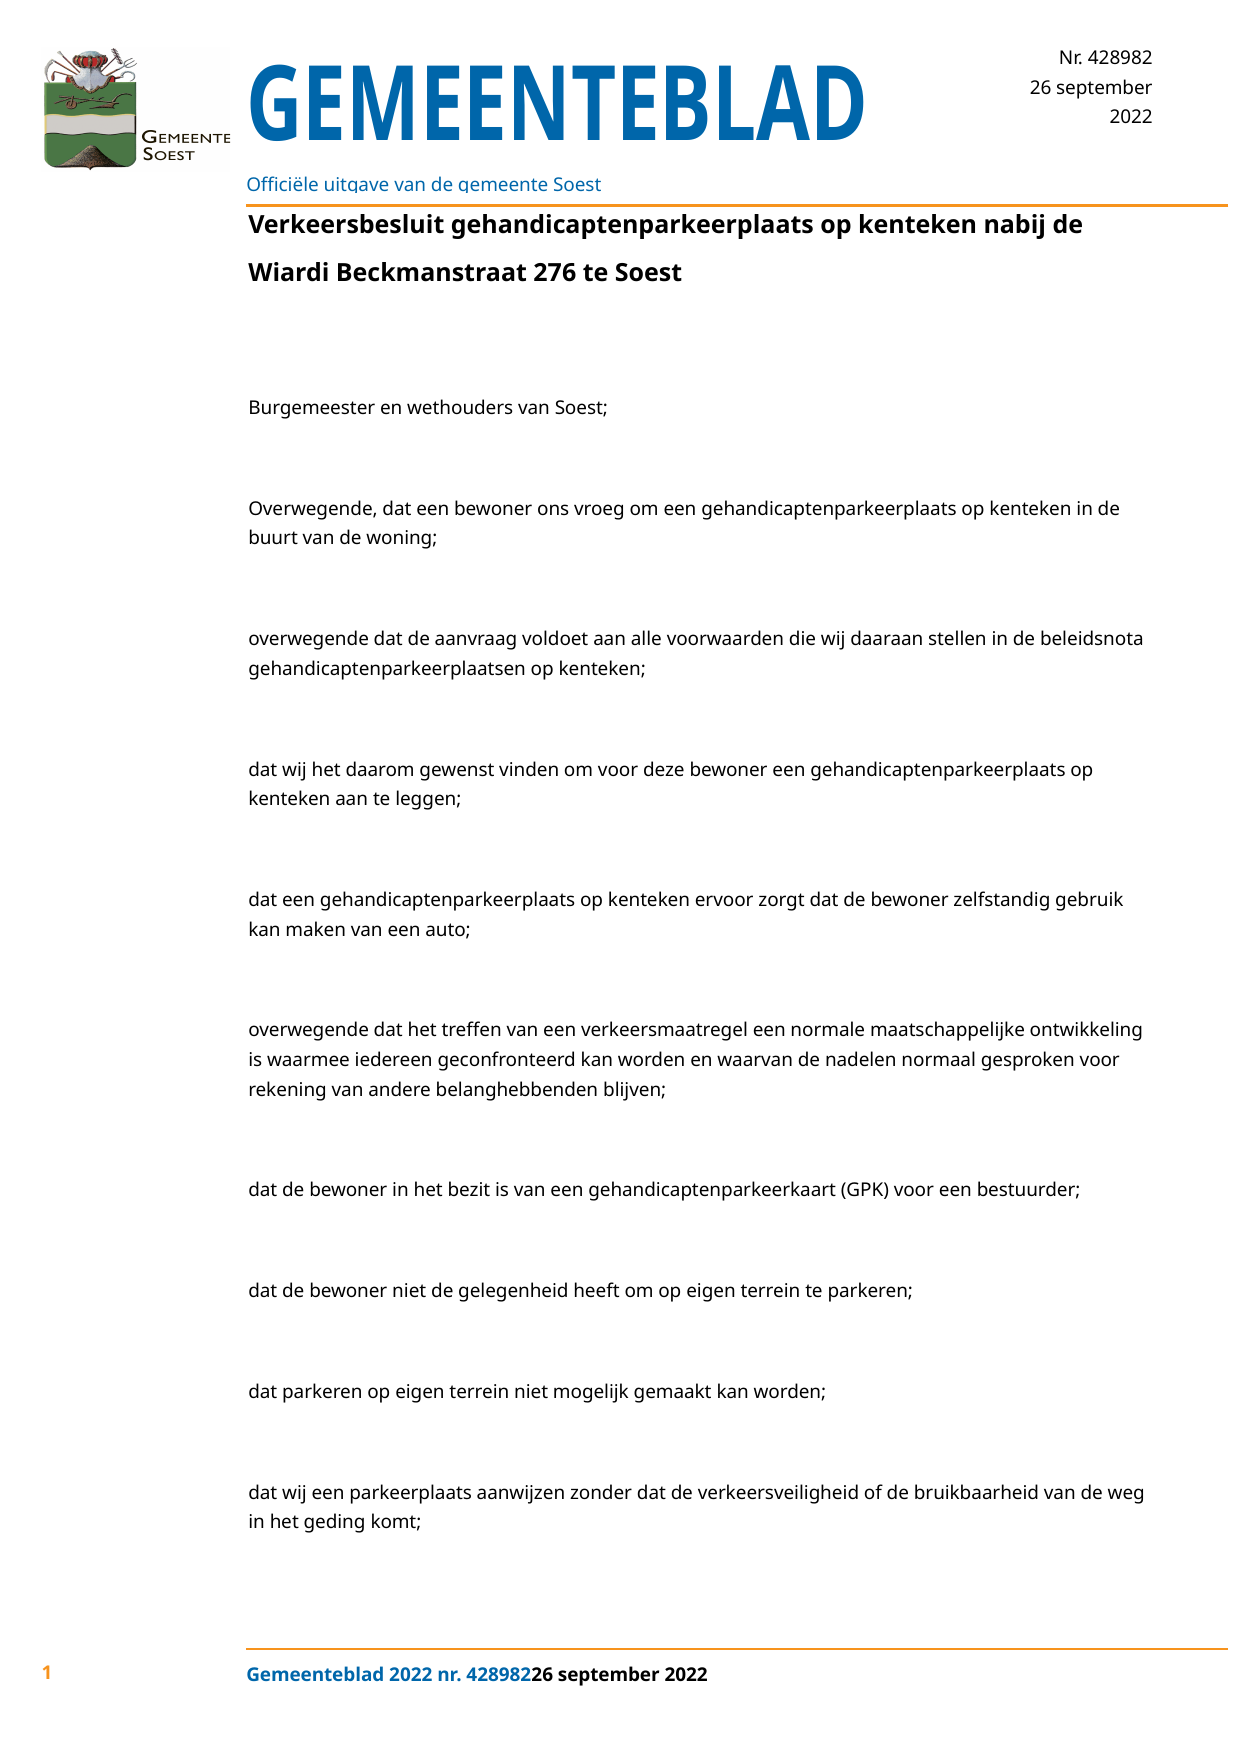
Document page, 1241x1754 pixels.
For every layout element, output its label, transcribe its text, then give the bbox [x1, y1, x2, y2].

picture [41, 47, 231, 172]
text dat wij een parkeerplaats aanwijzen zonder dat de verkeersveiligheid of de bruikbaarheid van de weg in het geding komt; [248, 1479, 1152, 1534]
text dat parkeren op eigen terrein niet mogelijk gemaakt kan worden; [248, 1378, 1152, 1404]
text overwegende dat de aanvraag voldoet aan alle voorwaarden die wij daaraan stellen in de beleidsnota gehandicaptenparkeerplaatsen op kenteken; [248, 625, 1152, 681]
text dat een gehandicaptenparkeerplaats op kenteken ervoor zorgt dat de bewoner zelfstandig gebruik kan maken van een auto; [248, 886, 1152, 941]
text dat wij het daarom gewenst vinden om voor deze bewoner een gehandicaptenparkeerplaats op kenteken aan te leggen; [248, 756, 1152, 811]
text overwegende dat het treffen van een verkeersmaatregel een normale maatschappelijke ontwikkeling is waarmee iedereen geconfronteerd kan worden en waarvan de nadelen normaal gesproken voor rekening van andere belanghebbenden blijven; [248, 1017, 1152, 1101]
text dat de bewoner niet de gelegenheid heeft om op eigen terrein te parkeren; [248, 1277, 1152, 1303]
text Verkeersbesluit gehandicaptenparkeerplaats op kenteken nabij de Wiardi Beckmanstraat 276 te Soest [248, 207, 1152, 288]
text Burgemeester en wethouders van Soest; [248, 394, 1152, 420]
text Overwegende, dat een bewoner ons vroeg om een gehandicaptenparkeerplaats op kenteken in de buurt van de woning; [248, 495, 1152, 550]
text dat de bewoner in het bezit is van een gehandicaptenparkeerkaart (GPK) voor een bestuurder; [248, 1177, 1152, 1202]
